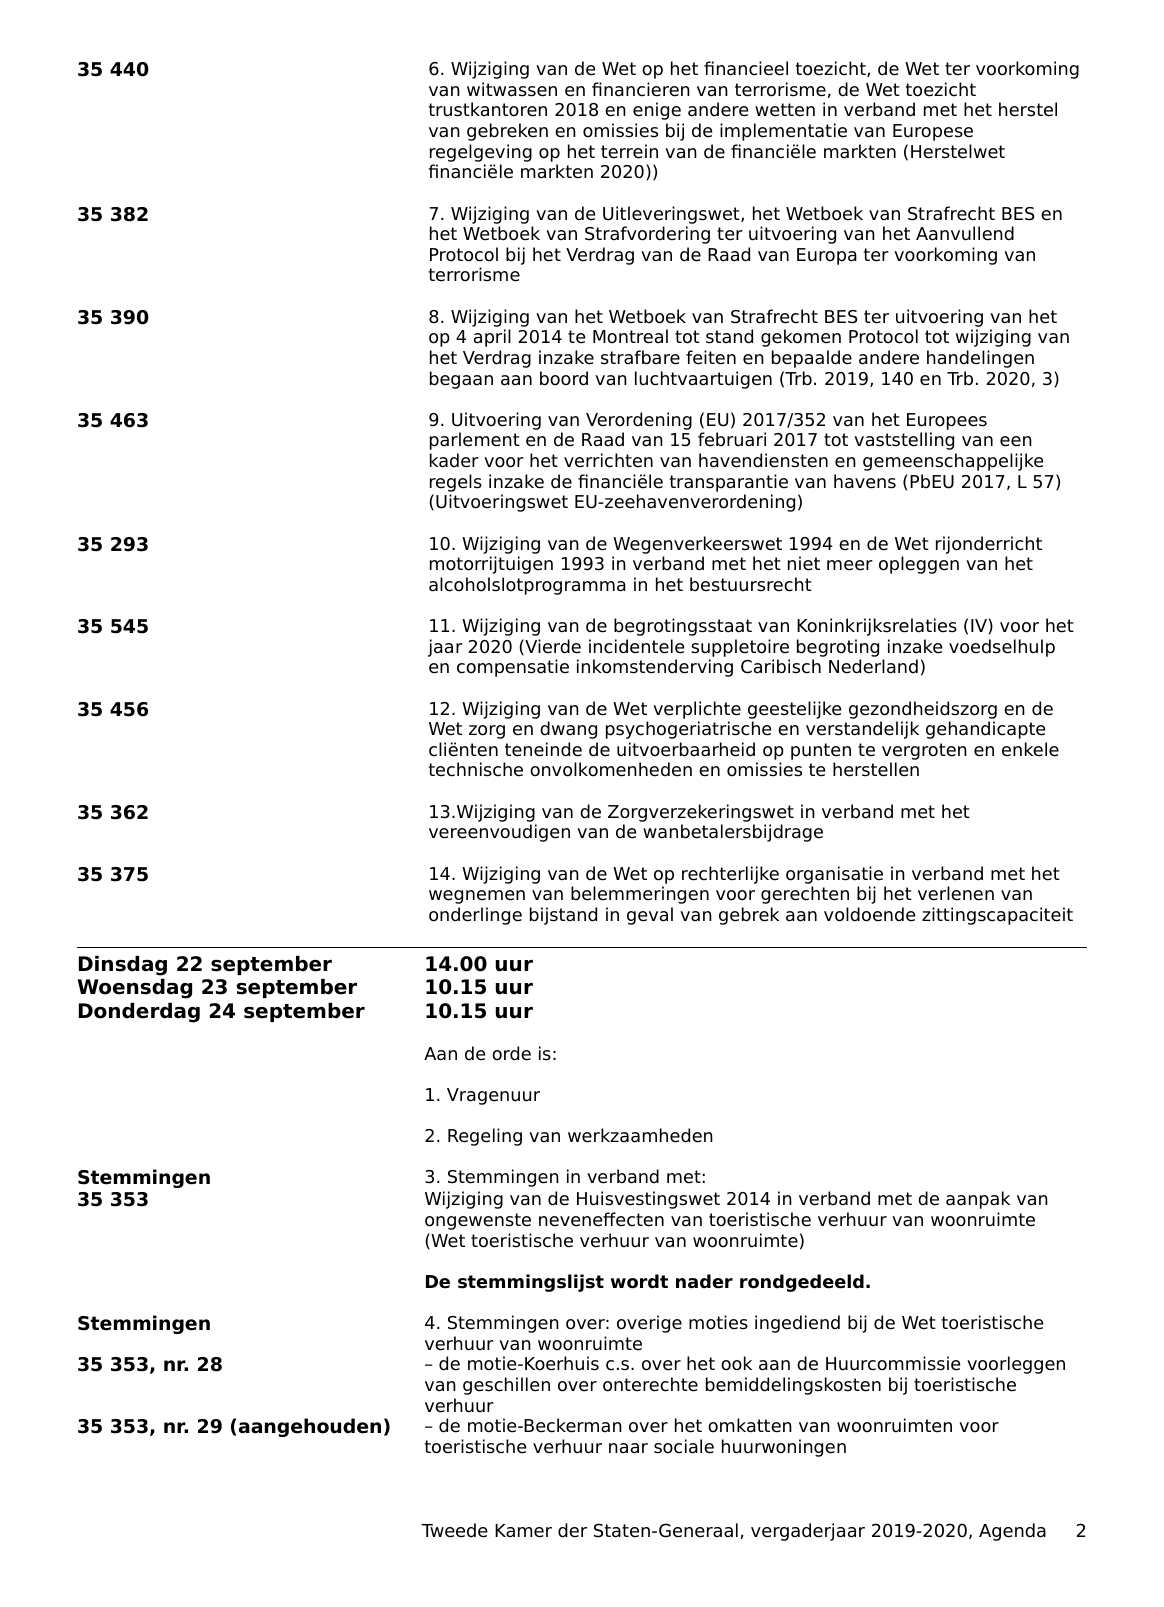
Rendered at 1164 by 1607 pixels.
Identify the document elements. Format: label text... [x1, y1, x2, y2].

table_header Dinsdag 22 september [77, 948, 401, 976]
table_cell [422, 389, 1087, 410]
table_cell [405, 864, 422, 925]
table_cell [77, 678, 404, 698]
table_cell 35 362 [77, 802, 404, 843]
table_cell 3. Stemmingen in verband met: [418, 1167, 1087, 1189]
table_cell 35 293 [77, 534, 404, 595]
table_cell [401, 1167, 418, 1189]
table_cell [401, 1313, 418, 1354]
table_cell [405, 286, 422, 307]
table_cell [77, 1085, 401, 1105]
table_cell [422, 513, 1087, 533]
table_cell 35 353, nr. 28 [77, 1354, 401, 1416]
table_cell [405, 843, 422, 863]
table_cell 35 545 [77, 616, 404, 678]
table_cell Aan de orde is: [418, 1044, 1087, 1064]
table_cell [405, 699, 422, 781]
table_cell 35 390 [77, 307, 404, 389]
table_cell [418, 1023, 1087, 1043]
table_cell 2. Regeling van werkzaamheden [418, 1126, 1087, 1147]
table_cell [422, 843, 1087, 863]
table_cell [401, 1293, 418, 1313]
table_cell [405, 204, 422, 286]
table_cell [77, 843, 404, 863]
table_cell 35 440 [77, 59, 404, 183]
table_cell [405, 595, 422, 616]
table_cell [418, 1251, 1087, 1272]
table_cell Woensdag 23 september [77, 976, 401, 999]
table_cell [401, 1064, 418, 1085]
table_cell [422, 678, 1087, 698]
table_cell 4. Stemmingen over: overige moties ingediend bij de Wet toeristische verhuur van woonruimte [418, 1313, 1087, 1354]
table_cell 13.Wijziging van de Zorgverzekeringswet in verband met het vereenvoudigen van de wanbetalersbijdrage [422, 802, 1087, 843]
table_cell [401, 1189, 418, 1251]
table_cell 35 463 [77, 410, 404, 513]
table_cell [422, 286, 1087, 307]
table_cell 12. Wijziging van de Wet verplichte geestelijke gezondheidszorg en de Wet zorg en dwang psychogeriatrische en verstandelijk gehandicapte cliënten teneinde de uitvoerbaarheid op punten te vergroten en enkele technische onvolkomenheden en omissies te herstellen [422, 699, 1087, 781]
table_cell [405, 410, 422, 513]
table_cell [405, 534, 422, 595]
table_cell [77, 595, 404, 616]
table_cell [405, 802, 422, 843]
table_cell [401, 1416, 418, 1457]
table_cell [77, 1044, 401, 1064]
table_cell [77, 1293, 401, 1313]
table_cell – de motie-Koerhuis c.s. over het ook aan de Huurcommissie voorleggen van geschillen over onterechte bemiddelingskosten bij toeristische verhuur [418, 1354, 1087, 1416]
table_cell De stemmingslijst wordt nader rondgedeeld. [418, 1272, 1087, 1292]
table_cell [405, 616, 422, 678]
table_cell 35 382 [77, 204, 404, 286]
table_cell Donderdag 24 september [77, 1000, 401, 1023]
table_cell [405, 781, 422, 802]
table_cell 6. Wijziging van de Wet op het financieel toezicht, de Wet ter voorkoming van witwassen en financieren van terrorisme, de Wet toezicht trustkantoren 2018 en enige andere wetten in verband met het herstel van gebreken en omissies bij de implementatie van Europese regelgeving op het terrein van de financiële markten (Herstelwet financiële markten 2020)) [422, 59, 1087, 183]
table_cell [77, 1105, 401, 1126]
table_cell [401, 1126, 418, 1147]
table_cell [401, 1147, 418, 1167]
table_cell [77, 286, 404, 307]
table_cell [77, 1023, 401, 1043]
table_cell [401, 1044, 418, 1064]
table_cell [77, 1272, 401, 1292]
table_cell – de motie-Beckerman over het omkatten van woonruimten voor toeristische verhuur naar sociale huurwoningen [418, 1416, 1087, 1457]
table_cell 35 456 [77, 699, 404, 781]
table_cell [77, 781, 404, 802]
table_cell [77, 1126, 401, 1147]
table_header 14.00 uur [418, 948, 1087, 976]
table_cell [401, 1251, 418, 1272]
table_cell 10.15 uur [418, 976, 1087, 999]
table_cell 9. Uitvoering van Verordening (EU) 2017/352 van het Europees parlement en de Raad van 15 februari 2017 tot vaststelling van een kader voor het verrichten van havendiensten en gemeenschappelijke regels inzake de financiële transparantie van havens (PbEU 2017, L 57) (Uitvoeringswet EU-zeehavenverordening) [422, 410, 1087, 513]
table_cell [401, 1272, 418, 1292]
table_cell [401, 1085, 418, 1105]
table_cell [401, 976, 418, 999]
table_cell 8. Wijziging van het Wetboek van Strafrecht BES ter uitvoering van het op 4 april 2014 te Montreal tot stand gekomen Protocol tot wijziging van het Verdrag inzake strafbare feiten en bepaalde andere handelingen begaan aan boord van luchtvaartuigen (Trb. 2019, 140 en Trb. 2020, 3) [422, 307, 1087, 389]
table_cell [405, 678, 422, 698]
table_cell [405, 307, 422, 389]
table_cell Stemmingen [77, 1167, 401, 1189]
table_cell [77, 183, 404, 203]
table_cell [405, 59, 422, 183]
table_cell 35 375 [77, 864, 404, 925]
table_cell [77, 1064, 401, 1085]
table_cell 10. Wijziging van de Wegenverkeerswet 1994 en de Wet rijonderricht motorrijtuigen 1993 in verband met het niet meer opleggen van het alcoholslotprogramma in het bestuursrecht [422, 534, 1087, 595]
table_cell 35 353 [77, 1189, 401, 1251]
table_cell [77, 513, 404, 533]
table_cell [418, 1147, 1087, 1167]
table_cell 7. Wijziging van de Uitleveringswet, het Wetboek van Strafrecht BES en het Wetboek van Strafvordering ter uitvoering van het Aanvullend Protocol bij het Verdrag van de Raad van Europa ter voorkoming van terrorisme [422, 204, 1087, 286]
table_cell [401, 1000, 418, 1023]
table_cell 14. Wijziging van de Wet op rechterlijke organisatie in verband met het wegnemen van belemmeringen voor gerechten bij het verlenen van onderlinge bijstand in geval van gebrek aan voldoende zittingscapaciteit [422, 864, 1087, 925]
table_cell 10.15 uur [418, 1000, 1087, 1023]
table_cell [77, 389, 404, 410]
table_cell [401, 1105, 418, 1126]
table_cell 35 353, nr. 29 (aangehouden) [77, 1416, 401, 1457]
table_cell Stemmingen [77, 1313, 401, 1354]
table_cell Wijziging van de Huisvestingswet 2014 in verband met de aanpak van ongewenste neveneffecten van toeristische verhuur van woonruimte (Wet toeristische verhuur van woonruimte) [418, 1189, 1087, 1251]
table_cell [418, 1105, 1087, 1126]
table_cell [401, 1354, 418, 1416]
table_cell [405, 389, 422, 410]
table_cell [77, 1251, 401, 1272]
table_cell [401, 1023, 418, 1043]
table_cell [405, 513, 422, 533]
table_cell [418, 1064, 1087, 1085]
table_cell 1. Vragenuur [418, 1085, 1087, 1105]
table_cell [422, 183, 1087, 203]
table_header [401, 948, 418, 976]
table_cell [77, 1147, 401, 1167]
table_cell 11. Wijziging van de begrotingsstaat van Koninkrijksrelaties (IV) voor het jaar 2020 (Vierde incidentele suppletoire begroting inzake voedselhulp en compensatie inkomstenderving Caribisch Nederland) [422, 616, 1087, 678]
table_cell [405, 183, 422, 203]
table_cell [422, 781, 1087, 802]
table_cell [418, 1293, 1087, 1313]
table_cell [422, 595, 1087, 616]
